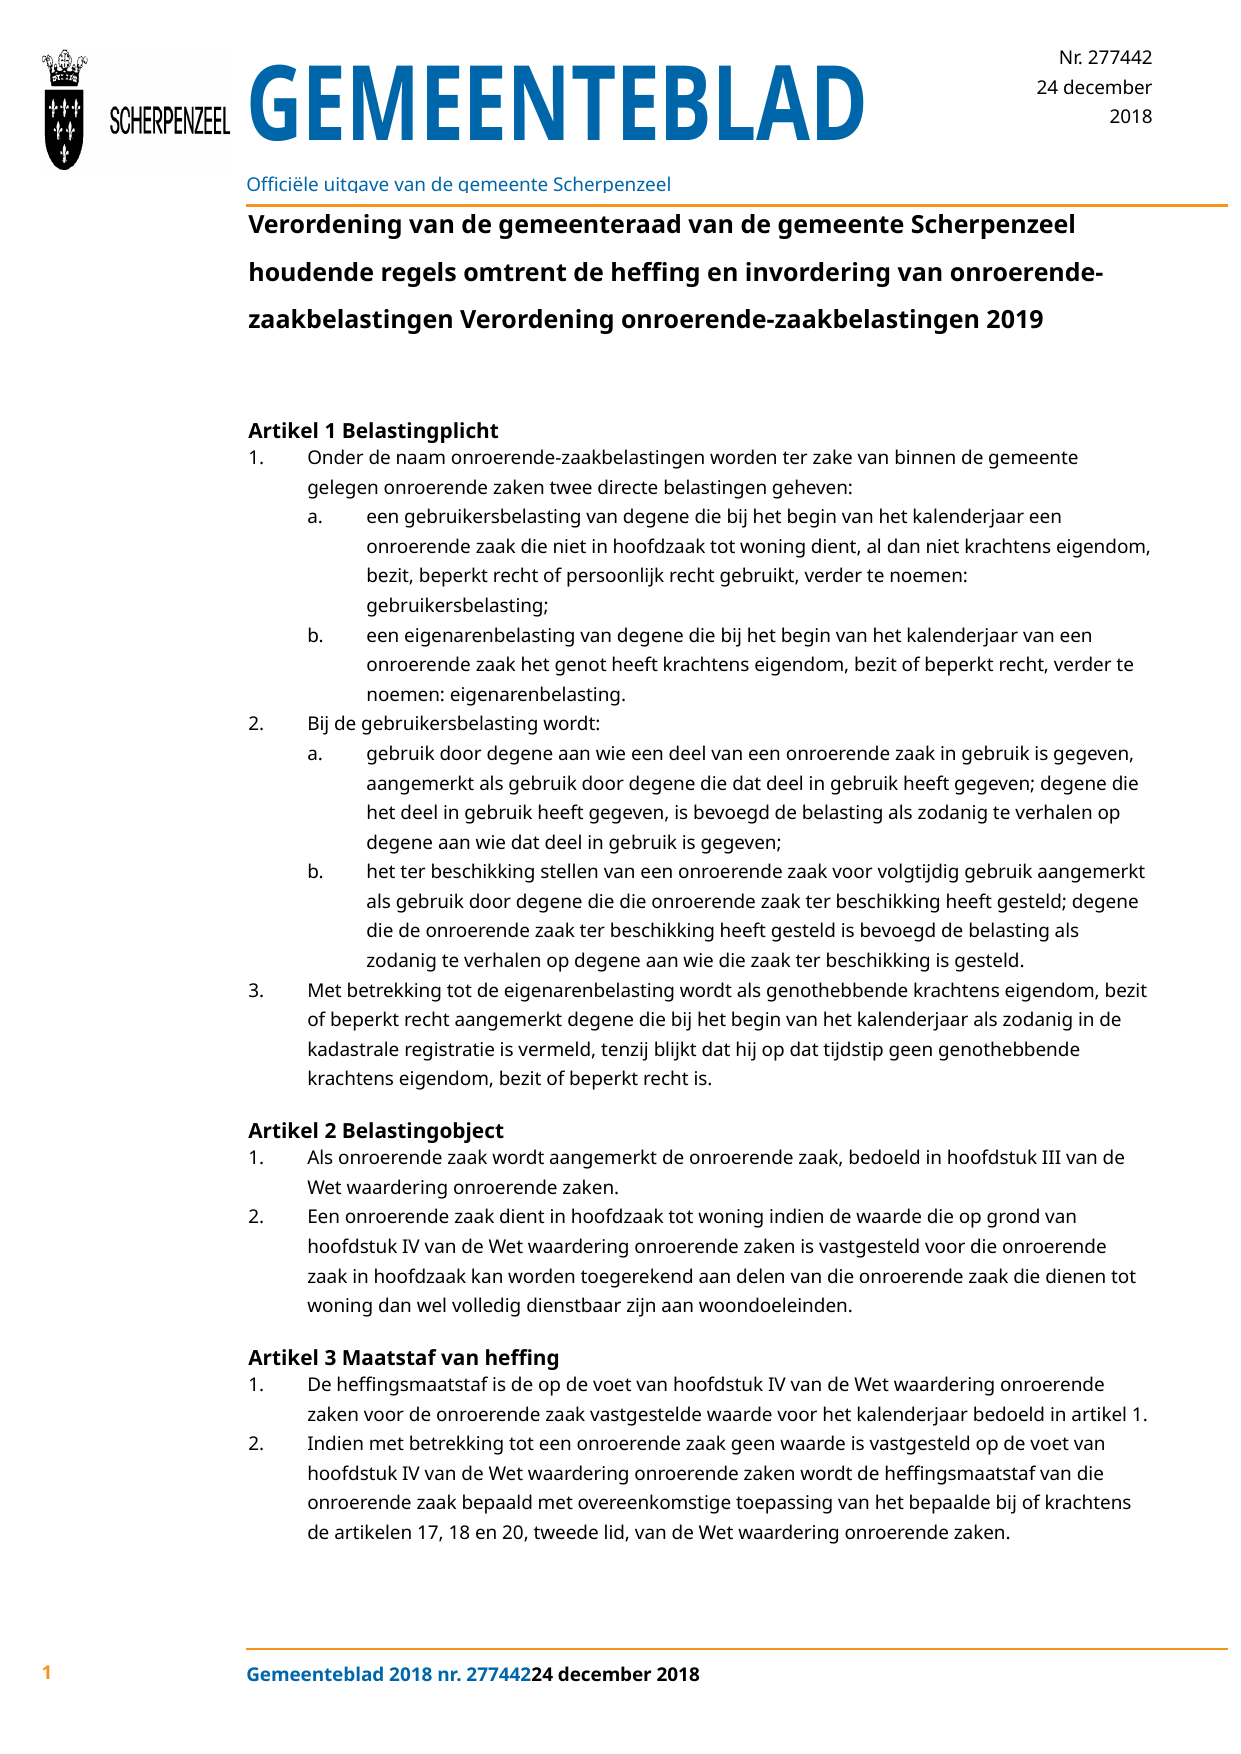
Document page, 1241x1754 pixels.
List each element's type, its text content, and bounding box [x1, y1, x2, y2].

list een eigenarenbelasting van degene die bij het begin van het kalenderjaar van een onroerende zaak het genot heeft krachtens eigendom, bezit of beperkt recht, verder te noemen: eigenarenbelasting. [307, 622, 1152, 707]
list het ter beschikking stellen van een onroerende zaak voor volgtijdig gebruik aangemerkt als gebruik door degene die die onroerende zaak ter beschikking heeft gesteld; degene die de onroerende zaak ter beschikking heeft gesteld is bevoegd de belasting als zodanig te verhalen op degene aan wie die zaak ter beschikking is gesteld. [307, 858, 1152, 973]
list Indien met betrekking tot een onroerende zaak geen waarde is vastgesteld op de voet van hoofdstuk IV van de Wet waardering onroerende zaken wordt de heffingsmaatstaf van die onroerende zaak bepaald met overeenkomstige toepassing van het bepaalde bij of krachtens de artikelen 17, 18 en 20, tweede lid, van de Wet waardering onroerende zaken. [248, 1430, 1152, 1545]
text Verordening van de gemeenteraad van de gemeente Scherpenzeel houdende regels omtrent de heffing en invordering van onroerende-zaakbelastingen Verordening onroerende-zaakbelastingen 2019 [248, 207, 1152, 336]
list Onder de naam onroerende-zaakbelastingen worden ter zake van binnen de gemeente gelegen onroerende zaken twee directe belastingen geheven: [248, 444, 1152, 500]
text Artikel 1 Belastingplicht [248, 416, 1152, 444]
text Artikel 3 Maatstaf van heffing [248, 1343, 1152, 1371]
list een gebruikersbelasting van degene die bij het begin van het kalenderjaar een onroerende zaak die niet in hoofdzaak tot woning dient, al dan niet krachtens eigendom, bezit, beperkt recht of persoonlijk recht gebruikt, verder te noemen: gebruikersbelasting; [307, 503, 1152, 618]
text Artikel 2 Belastingobject [248, 1116, 1152, 1144]
list Bij de gebruikersbelasting wordt: [248, 711, 1152, 736]
list De heffingsmaatstaf is de op de voet van hoofdstuk IV van de Wet waardering onroerende zaken voor de onroerende zaak vastgestelde waarde voor het kalenderjaar bedoeld in artikel 1. [248, 1371, 1152, 1427]
list Met betrekking tot de eigenarenbelasting wordt als genothebbende krachtens eigendom, bezit of beperkt recht aangemerkt degene die bij het begin van het kalenderjaar als zodanig in de kadastrale registratie is vermeld, tenzij blijkt dat hij op dat tijdstip geen genothebbende krachtens eigendom, bezit of beperkt recht is. [248, 977, 1152, 1091]
list gebruik door degene aan wie een deel van een onroerende zaak in gebruik is gegeven, aangemerkt als gebruik door degene die dat deel in gebruik heeft gegeven; degene die het deel in gebruik heeft gegeven, is bevoegd de belasting als zodanig te verhalen op degene aan wie dat deel in gebruik is gegeven; [307, 740, 1152, 855]
picture [41, 47, 231, 172]
list Een onroerende zaak dient in hoofdzaak tot woning indien de waarde die op grond van hoofdstuk IV van de Wet waardering onroerende zaken is vastgesteld voor die onroerende zaak in hoofdzaak kan worden toegerekend aan delen van die onroerende zaak die dienen tot woning dan wel volledig dienstbaar zijn aan woondoeleinden. [248, 1204, 1152, 1318]
list Als onroerende zaak wordt aangemerkt de onroerende zaak, bedoeld in hoofdstuk III van de Wet waardering onroerende zaken. [248, 1144, 1152, 1200]
